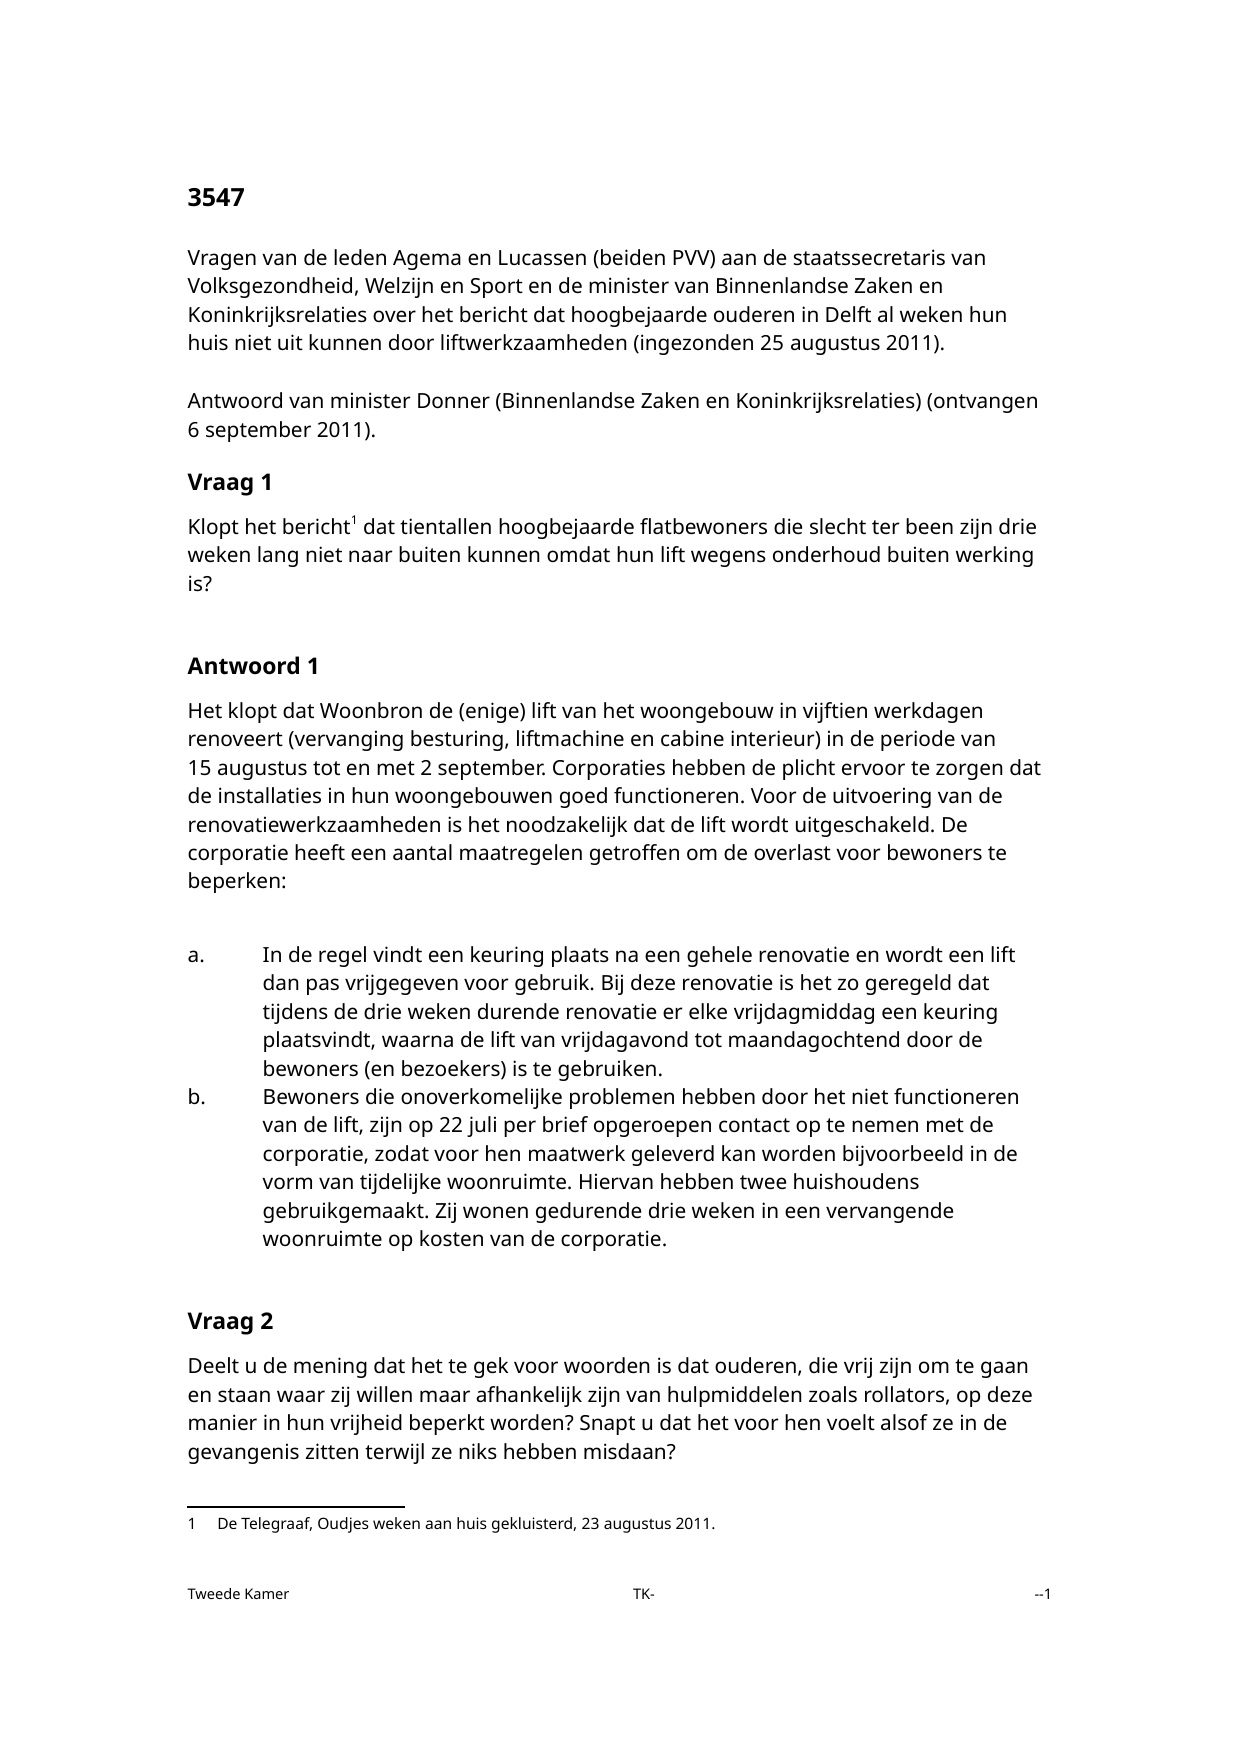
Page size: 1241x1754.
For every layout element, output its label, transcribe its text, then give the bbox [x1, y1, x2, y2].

text Het klopt dat Woonbron de (enige) lift van het woongebouw in vijftien werkdagen renoveert (vervanging besturing, liftmachine en cabine interieur) in de periode van 15 augustus tot en met 2 september. Corporaties hebben de plicht ervoor te zorgen dat de installaties in hun woongebouwen goed functioneren. Voor de uitvoering van de renovatiewerkzaamheden is het noodzakelijk dat de lift wordt uitgeschakeld. De corporatie heeft een aantal maatregelen getroffen om de overlast voor bewoners te beperken: [187, 696, 1053, 895]
text De Telegraaf, Oudjes weken aan huis gekluisterd, 23 augustus 2011. [187, 1506, 1053, 1534]
list Bewoners die onoverkomelijke problemen hebben door het niet functioneren van de lift, zijn op 22 juli per brief opgeroepen contact op te nemen met de corporatie, zodat voor hen maatwerk geleverd kan worden bijvoorbeeld in de vorm van tijdelijke woonruimte. Hiervan hebben twee huishoudens gebruikgemaakt. Zij wonen gedurende drie weken in een vervangende woonruimte op kosten van de corporatie. [187, 1082, 1053, 1253]
list In de regel vindt een keuring plaats na een gehele renovatie en wordt een lift dan pas vrijgegeven voor gebruik. Bij deze renovatie is het zo geregeld dat tijdens de drie weken durende renovatie er elke vrijdagmiddag een keuring plaatsvindt, waarna de lift van vrijdagavond tot maandagochtend door de bewoners (en bezoekers) is te gebruiken. [187, 940, 1053, 1082]
text Vragen van de leden Agema en Lucassen (beiden PVV) aan de staatssecretaris van Volksgezondheid, Welzijn en Sport en de minister van Binnenlandse Zaken en Koninkrijksrelaties over het bericht dat hoogbejaarde ouderen in Delft al weken hun huis niet uit kunnen door liftwerkzaamheden (ingezonden 25 augustus 2011). [187, 243, 1053, 357]
subtitle Vraag 1 [187, 466, 1053, 497]
text Klopt het bericht dat tientallen hoogbejaarde flatbewoners die slecht ter been zijn drie weken lang niet naar buiten kunnen omdat hun lift wegens onderhoud buiten werking is? [187, 512, 1053, 597]
text Antwoord van minister Donner (Binnenlandse Zaken en Koninkrijksrelaties) (ontvangen 6 september 2011). [187, 386, 1053, 443]
text Deelt u de mening dat het te gek voor woorden is dat ouderen, die vrij zijn om te gaan en staan waar zij willen maar afhankelijk zijn van hulpmiddelen zoals rollators, op deze manier in hun vrijheid beperkt worden? Snapt u dat het voor hen voelt alsof ze in de gevangenis zitten terwijl ze niks hebben misdaan? [187, 1352, 1053, 1465]
subtitle Antwoord 1 [187, 650, 1053, 681]
subtitle Vraag 2 [187, 1305, 1053, 1337]
text 3547 [187, 179, 1053, 213]
